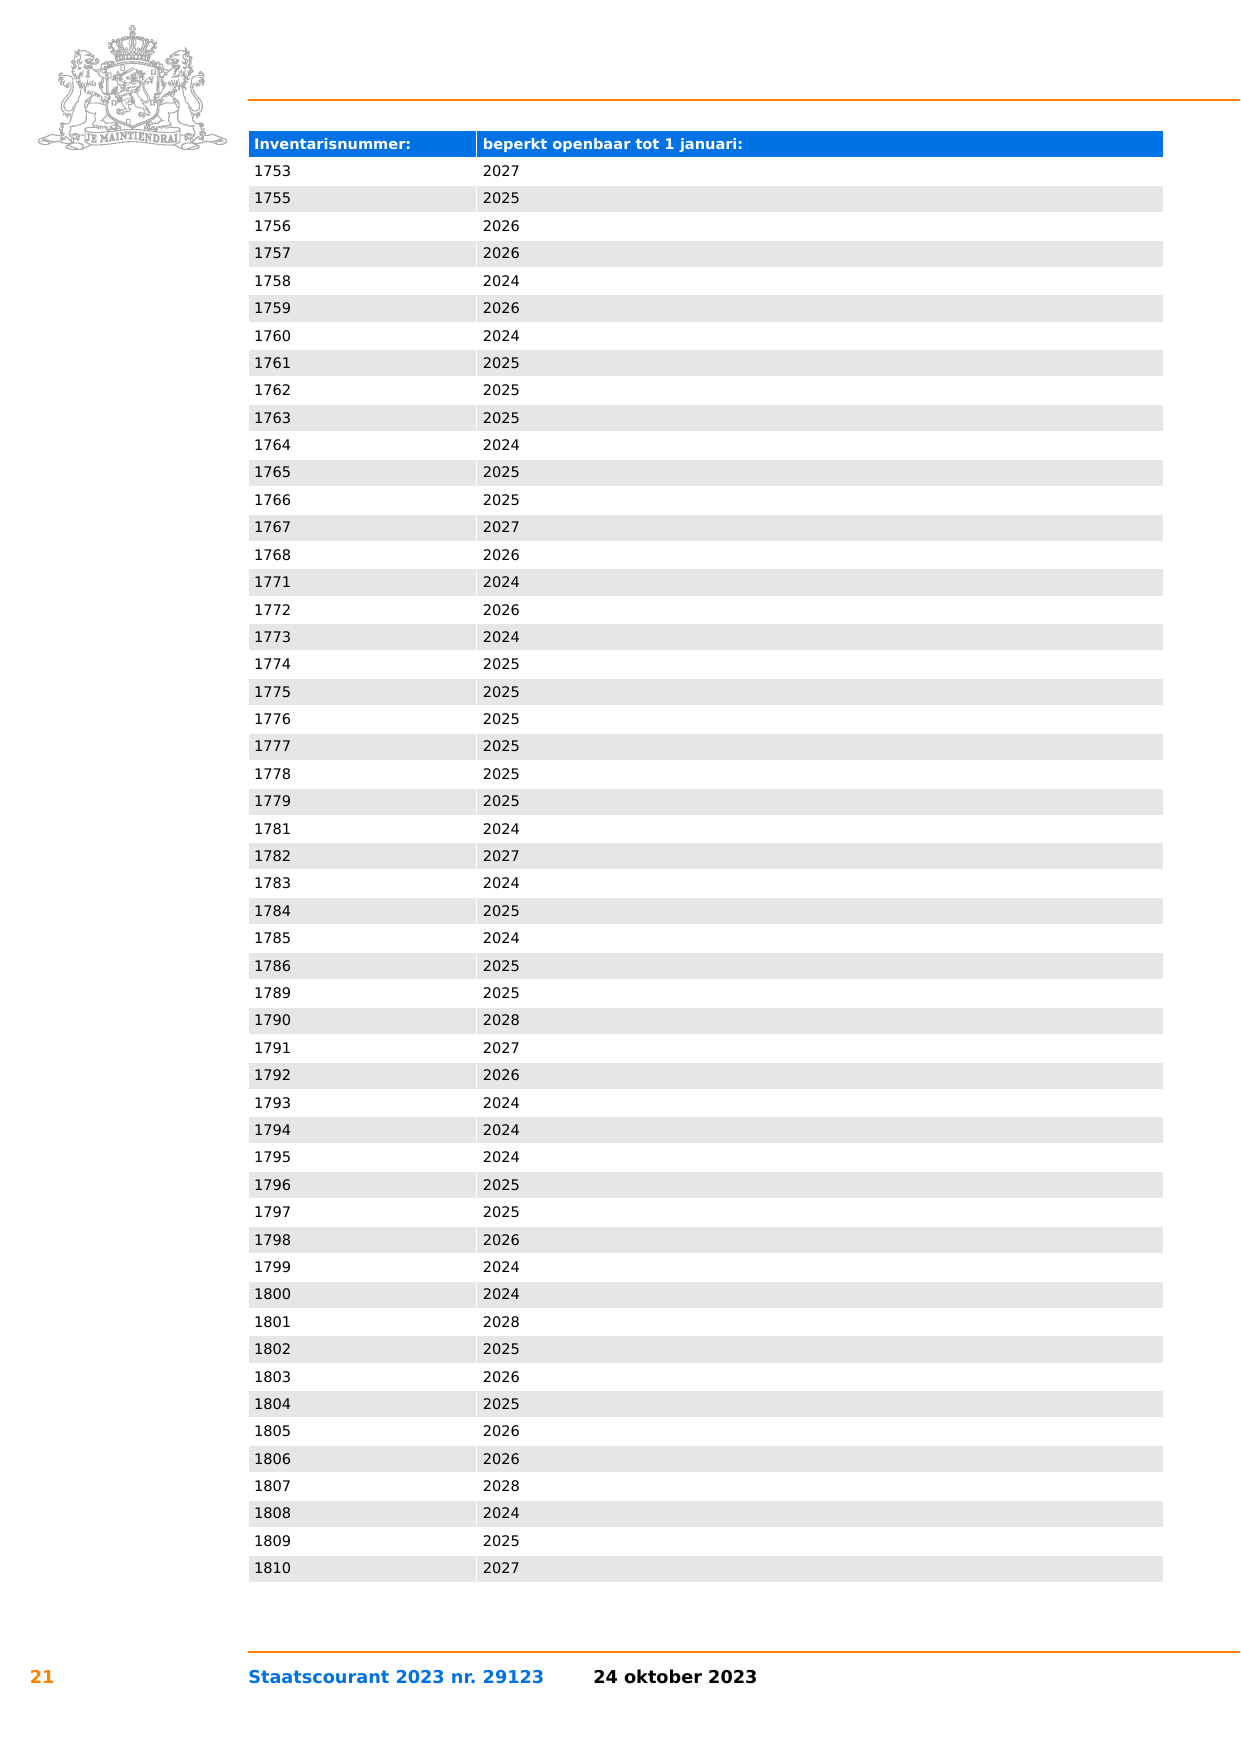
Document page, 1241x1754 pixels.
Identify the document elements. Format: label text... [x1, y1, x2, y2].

table_cell 1768 [249, 542, 476, 568]
table_cell 1804 [249, 1391, 476, 1417]
table_cell 1785 [249, 925, 476, 952]
table_cell 1762 [249, 378, 476, 404]
table_cell 1805 [249, 1419, 476, 1445]
table_cell 2025 [477, 734, 1163, 760]
table_cell 1771 [249, 569, 476, 596]
table_cell 2027 [477, 843, 1163, 869]
table_cell 1755 [249, 186, 476, 212]
table_cell 2026 [477, 213, 1163, 239]
table_cell 2024 [477, 1254, 1163, 1281]
table_cell 2026 [477, 1227, 1163, 1253]
table_cell 1801 [249, 1309, 476, 1335]
table_cell 2024 [477, 432, 1163, 459]
table_cell 1765 [249, 460, 476, 486]
table_cell 1800 [249, 1282, 476, 1308]
picture [38, 25, 227, 150]
table_cell 1808 [249, 1501, 476, 1527]
table_cell 1778 [249, 761, 476, 787]
table_cell 1807 [249, 1473, 476, 1500]
table_cell 2025 [477, 679, 1163, 705]
table_cell 1767 [249, 515, 476, 541]
table_cell 1783 [249, 871, 476, 897]
table_cell 2025 [477, 378, 1163, 404]
table_cell 1779 [249, 789, 476, 815]
table_cell 2026 [477, 1364, 1163, 1390]
table_cell 1761 [249, 350, 476, 376]
table_cell 1764 [249, 432, 476, 459]
table_cell 1763 [249, 405, 476, 431]
table_cell 2024 [477, 1501, 1163, 1527]
table_cell 1794 [249, 1117, 476, 1143]
table_cell 1773 [249, 624, 476, 650]
table_cell 1803 [249, 1364, 476, 1390]
table_cell 2024 [477, 816, 1163, 842]
table_cell 1782 [249, 843, 476, 869]
table_cell 2027 [477, 1035, 1163, 1061]
table_cell 1791 [249, 1035, 476, 1061]
table_cell 1756 [249, 213, 476, 239]
table_cell 1772 [249, 597, 476, 623]
table_cell 1775 [249, 679, 476, 705]
table_cell 1806 [249, 1446, 476, 1472]
table_cell 1760 [249, 323, 476, 349]
table_cell 2026 [477, 597, 1163, 623]
table_cell 2026 [477, 241, 1163, 267]
table_cell 2027 [477, 515, 1163, 541]
table_cell 1799 [249, 1254, 476, 1281]
table_cell 2024 [477, 323, 1163, 349]
table_cell 2028 [477, 1309, 1163, 1335]
table_header Inventarisnummer: [249, 131, 476, 157]
table_header beperkt openbaar tot 1 januari: [477, 131, 1163, 157]
table_cell 2025 [477, 1391, 1163, 1417]
table_cell 1797 [249, 1199, 476, 1226]
table_cell 2025 [477, 1172, 1163, 1198]
table_cell 1766 [249, 487, 476, 513]
table_cell 1798 [249, 1227, 476, 1253]
table_cell 2025 [477, 460, 1163, 486]
table_cell 2025 [477, 1336, 1163, 1363]
table_cell 1790 [249, 1008, 476, 1034]
table_cell 2028 [477, 1008, 1163, 1034]
table_cell 2026 [477, 1063, 1163, 1089]
table_cell 1802 [249, 1336, 476, 1363]
table_cell 2024 [477, 1282, 1163, 1308]
table_cell 1753 [249, 158, 476, 185]
table_cell 1774 [249, 651, 476, 678]
table_cell 2024 [477, 1090, 1163, 1116]
table_cell 2025 [477, 761, 1163, 787]
table_cell 2025 [477, 789, 1163, 815]
table_cell 1810 [249, 1556, 476, 1582]
table_cell 1784 [249, 898, 476, 924]
table_cell 1781 [249, 816, 476, 842]
table_cell 2028 [477, 1473, 1163, 1500]
table_cell 2026 [477, 1419, 1163, 1445]
table_cell 1809 [249, 1528, 476, 1554]
table_cell 2025 [477, 898, 1163, 924]
table_cell 2025 [477, 651, 1163, 678]
table_cell 1777 [249, 734, 476, 760]
table_cell 2025 [477, 487, 1163, 513]
table_cell 2025 [477, 980, 1163, 1007]
table_cell 2024 [477, 871, 1163, 897]
table_cell 2024 [477, 268, 1163, 294]
table_cell 2024 [477, 569, 1163, 596]
table_cell 2025 [477, 1528, 1163, 1554]
table_cell 2025 [477, 350, 1163, 376]
table_cell 1786 [249, 953, 476, 979]
table_cell 1757 [249, 241, 476, 267]
table_cell 2024 [477, 1117, 1163, 1143]
table_cell 2026 [477, 295, 1163, 322]
table_cell 2024 [477, 1145, 1163, 1171]
table_cell 1758 [249, 268, 476, 294]
table_cell 1793 [249, 1090, 476, 1116]
table_cell 2025 [477, 953, 1163, 979]
table_cell 2024 [477, 624, 1163, 650]
table_cell 1796 [249, 1172, 476, 1198]
table_cell 2025 [477, 405, 1163, 431]
table_cell 2025 [477, 1199, 1163, 1226]
table_cell 2025 [477, 186, 1163, 212]
table_cell 2024 [477, 925, 1163, 952]
table_cell 2027 [477, 1556, 1163, 1582]
table_cell 2025 [477, 706, 1163, 733]
table_cell 1789 [249, 980, 476, 1007]
table_cell 1795 [249, 1145, 476, 1171]
table_cell 1792 [249, 1063, 476, 1089]
table_cell 2027 [477, 158, 1163, 185]
table_cell 2026 [477, 542, 1163, 568]
table_cell 2026 [477, 1446, 1163, 1472]
table_cell 1776 [249, 706, 476, 733]
table_cell 1759 [249, 295, 476, 322]
